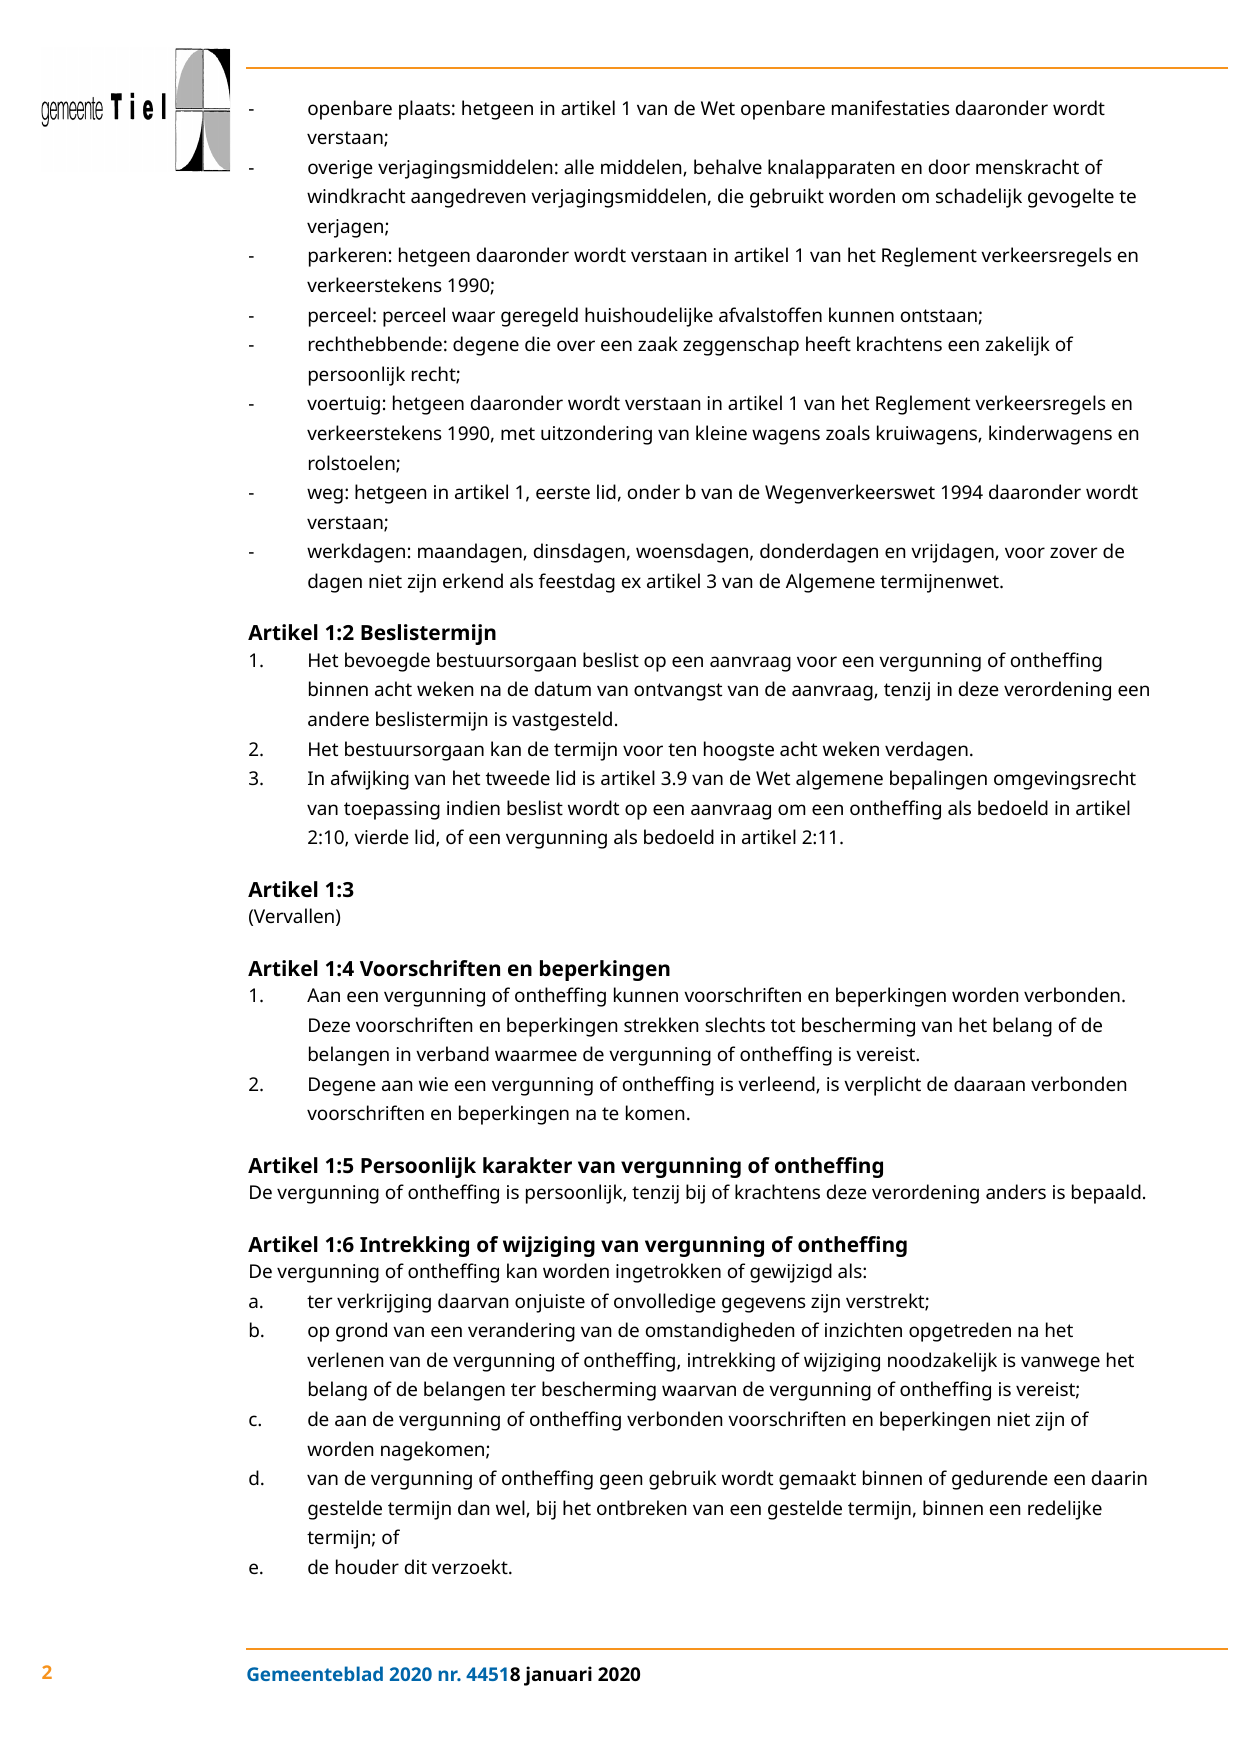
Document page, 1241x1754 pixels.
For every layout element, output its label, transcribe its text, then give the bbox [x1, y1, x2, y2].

text Artikel 1:2 Beslistermijn [248, 618, 1152, 647]
list van de vergunning of ontheffing geen gebruik wordt gemaakt binnen of gedurende een daarin gestelde termijn dan wel, bij het ontbreken van een gestelde termijn, binnen een redelijke termijn; of [248, 1465, 1152, 1550]
list rechthebbende: degene die over een zaak zeggenschap heeft krachtens een zakelijk of persoonlijk recht; [248, 331, 1152, 387]
text Artikel 1:5 Persoonlijk karakter van vergunning of ontheffing [248, 1151, 1152, 1179]
list weg: hetgeen in artikel 1, eerste lid, onder b van de Wegenverkeerswet 1994 daaronder wordt verstaan; [248, 479, 1152, 535]
list op grond van een verandering van de omstandigheden of inzichten opgetreden na het verlenen van de vergunning of ontheffing, intrekking of wijziging noodzakelijk is vanwege het belang of de belangen ter bescherming waarvan de vergunning of ontheffing is vereist; [248, 1317, 1152, 1402]
list de houder dit verzoekt. [248, 1554, 1152, 1580]
list Het bestuursorgaan kan de termijn voor ten hoogste acht weken verdagen. [248, 736, 1152, 761]
text Artikel 1:4 Voorschriften en beperkingen [248, 954, 1152, 982]
picture [41, 47, 231, 172]
list perceel: perceel waar geregeld huishoudelijke afvalstoffen kunnen ontstaan; [248, 302, 1152, 328]
list Aan een vergunning of ontheffing kunnen voorschriften en beperkingen worden verbonden. Deze voorschriften en beperkingen strekken slechts tot bescherming van het belang of de belangen in verband waarmee de vergunning of ontheffing is vereist. [248, 982, 1152, 1067]
list voertuig: hetgeen daaronder wordt verstaan in artikel 1 van het Reglement verkeersregels en verkeerstekens 1990, met uitzondering van kleine wagens zoals kruiwagens, kinderwagens en rolstoelen; [248, 391, 1152, 476]
text De vergunning of ontheffing kan worden ingetrokken of gewijzigd als: [248, 1258, 1152, 1284]
list werkdagen: maandagen, dinsdagen, woensdagen, donderdagen en vrijdagen, voor zover de dagen niet zijn erkend als feestdag ex artikel 3 van de Algemene termijnenwet. [248, 538, 1152, 594]
list ter verkrijging daarvan onjuiste of onvolledige gegevens zijn verstrekt; [248, 1288, 1152, 1313]
list de aan de vergunning of ontheffing verbonden voorschriften en beperkingen niet zijn of worden nagekomen; [248, 1406, 1152, 1461]
text Artikel 1:6 Intrekking of wijziging van vergunning of ontheffing [248, 1230, 1152, 1258]
list Degene aan wie een vergunning of ontheffing is verleend, is verplicht de daaraan verbonden voorschriften en beperkingen na te komen. [248, 1071, 1152, 1126]
text (Vervallen) [248, 903, 1152, 929]
list In afwijking van het tweede lid is artikel 3.9 van de Wet algemene bepalingen omgevingsrecht van toepassing indien beslist wordt op een aanvraag om een ontheffing als bedoeld in artikel 2:10, vierde lid, of een vergunning als bedoeld in artikel 2:11. [248, 765, 1152, 850]
text De vergunning of ontheffing is persoonlijk, tenzij bij of krachtens deze verordening anders is bepaald. [248, 1179, 1152, 1205]
list parkeren: hetgeen daaronder wordt verstaan in artikel 1 van het Reglement verkeersregels en verkeerstekens 1990; [248, 243, 1152, 298]
list Het bevoegde bestuursorgaan beslist op een aanvraag voor een vergunning of ontheffing binnen acht weken na de datum van ontvangst van de aanvraag, tenzij in deze verordening een andere beslistermijn is vastgesteld. [248, 647, 1152, 732]
text Artikel 1:3 [248, 875, 1152, 903]
list openbare plaats: hetgeen in artikel 1 van de Wet openbare manifestaties daaronder wordt verstaan; [248, 95, 1152, 150]
list overige verjagingsmiddelen: alle middelen, behalve knalapparaten en door menskracht of windkracht aangedreven verjagingsmiddelen, die gebruikt worden om schadelijk gevogelte te verjagen; [248, 154, 1152, 239]
